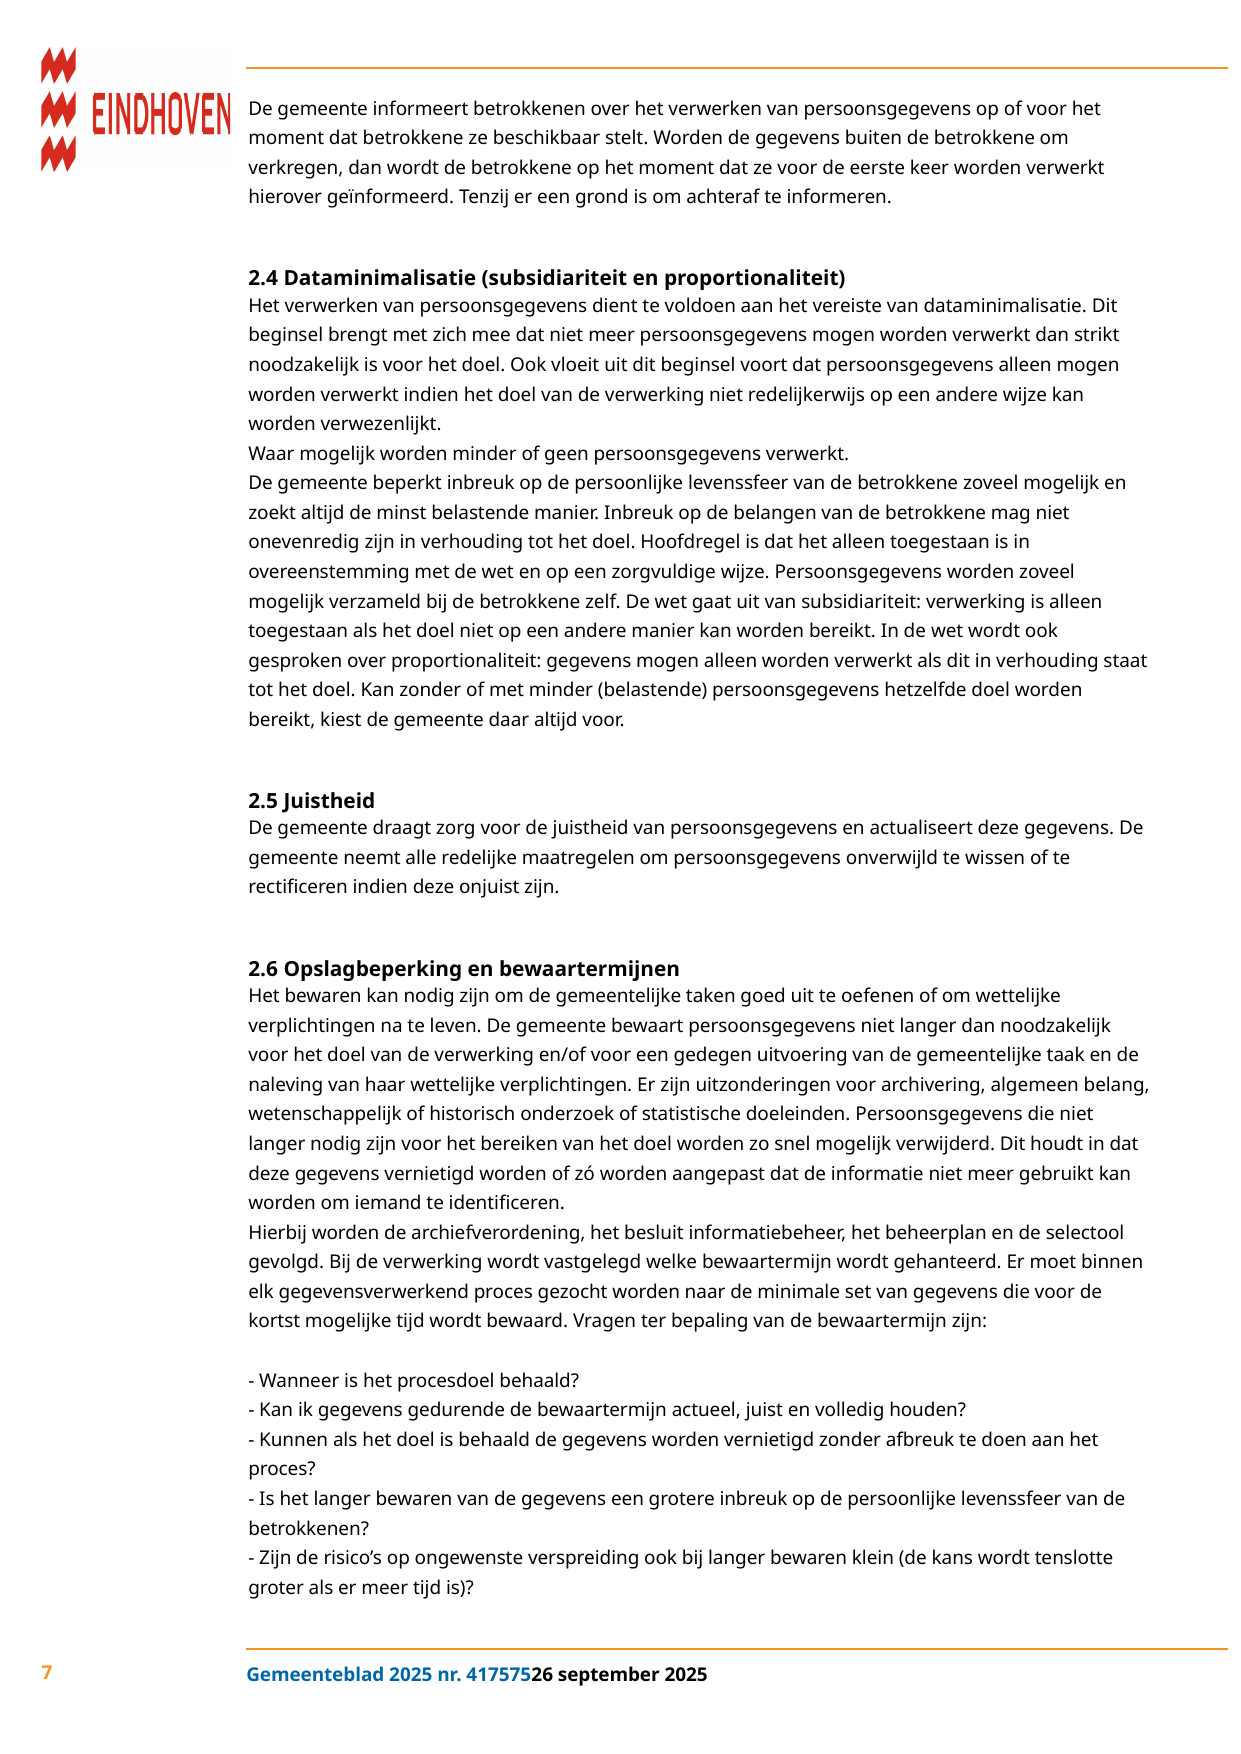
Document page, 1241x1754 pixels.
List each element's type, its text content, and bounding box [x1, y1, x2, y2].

text 2.6 Opslagbeperking en bewaartermijnen [248, 954, 1152, 982]
text 2.5 Juistheid [248, 786, 1152, 814]
text - Is het langer bewaren van de gegevens een grotere inbreuk op de persoonlijke levenssfeer van de betrokkenen? [248, 1485, 1152, 1540]
text Het verwerken van persoonsgegevens dient te voldoen aan het vereiste van dataminimalisatie. Dit beginsel brengt met zich mee dat niet meer persoonsgegevens mogen worden verwerkt dan strikt noodzakelijk is voor het doel. Ook vloeit uit dit beginsel voort dat persoonsgegevens alleen mogen worden verwerkt indien het doel van de verwerking niet redelijkerwijs op een andere wijze kan worden verwezenlijkt. [248, 292, 1152, 436]
text 2.4 Dataminimalisatie (subsidiariteit en proportionaliteit) [248, 263, 1152, 292]
picture [41, 47, 231, 172]
text De gemeente beperkt inbreuk op de persoonlijke levenssfeer van de betrokkene zoveel mogelijk en zoekt altijd de minst belastende manier. Inbreuk op de belangen van de betrokkene mag niet onevenredig zijn in verhouding tot het doel. Hoofdregel is dat het alleen toegestaan is in overeenstemming met de wet en op een zorgvuldige wijze. Persoonsgegevens worden zoveel mogelijk verzameld bij de betrokkene zelf. De wet gaat uit van subsidiariteit: verwerking is alleen toegestaan als het doel niet op een andere manier kan worden bereikt. In de wet wordt ook gesproken over proportionaliteit: gegevens mogen alleen worden verwerkt als dit in verhouding staat tot het doel. Kan zonder of met minder (belastende) persoonsgegevens hetzelfde doel worden bereikt, kiest de gemeente daar altijd voor. [248, 469, 1152, 732]
text Hierbij worden de archiefverordening, het besluit informatiebeheer, het beheerplan en de selectool gevolgd. Bij de verwerking wordt vastgelegd welke bewaartermijn wordt gehanteerd. Er moet binnen elk gegevensverwerkend proces gezocht worden naar de minimale set van gegevens die voor de kortst mogelijke tijd wordt bewaard. Vragen ter bepaling van de bewaartermijn zijn: [248, 1219, 1152, 1333]
text De gemeente draagt zorg voor de juistheid van persoonsgegevens en actualiseert deze gegevens. De gemeente neemt alle redelijke maatregelen om persoonsgegevens onverwijld te wissen of te rectificeren indien deze onjuist zijn. [248, 814, 1152, 899]
text Het bewaren kan nodig zijn om de gemeentelijke taken goed uit te oefenen of om wettelijke verplichtingen na te leven. De gemeente bewaart persoonsgegevens niet langer dan noodzakelijk voor het doel van de verwerking en/of voor een gedegen uitvoering van de gemeentelijke taak en de naleving van haar wettelijke verplichtingen. Er zijn uitzonderingen voor archivering, algemeen belang, wetenschappelijk of historisch onderzoek of statistische doeleinden. Persoonsgegevens die niet langer nodig zijn voor het bereiken van het doel worden zo snel mogelijk verwijderd. Dit houdt in dat deze gegevens vernietigd worden of zó worden aangepast dat de informatie niet meer gebruikt kan worden om iemand te identificeren. [248, 982, 1152, 1215]
text - Kan ik gegevens gedurende de bewaartermijn actueel, juist en volledig houden? [248, 1396, 1152, 1422]
text - Wanneer is het procesdoel behaald? [248, 1367, 1152, 1392]
text - Zijn de risico’s op ongewenste verspreiding ook bij langer bewaren klein (de kans wordt tenslotte groter als er meer tijd is)? [248, 1544, 1152, 1599]
text - Kunnen als het doel is behaald de gegevens worden vernietigd zonder afbreuk te doen aan het proces? [248, 1426, 1152, 1481]
text De gemeente informeert betrokkenen over het verwerken van persoonsgegevens op of voor het moment dat betrokkene ze beschikbaar stelt. Worden de gegevens buiten de betrokkene om verkregen, dan wordt de betrokkene op het moment dat ze voor de eerste keer worden verwerkt hierover geïnformeerd. Tenzij er een grond is om achteraf te informeren. [248, 95, 1152, 209]
text Waar mogelijk worden minder of geen persoonsgegevens verwerkt. [248, 440, 1152, 466]
